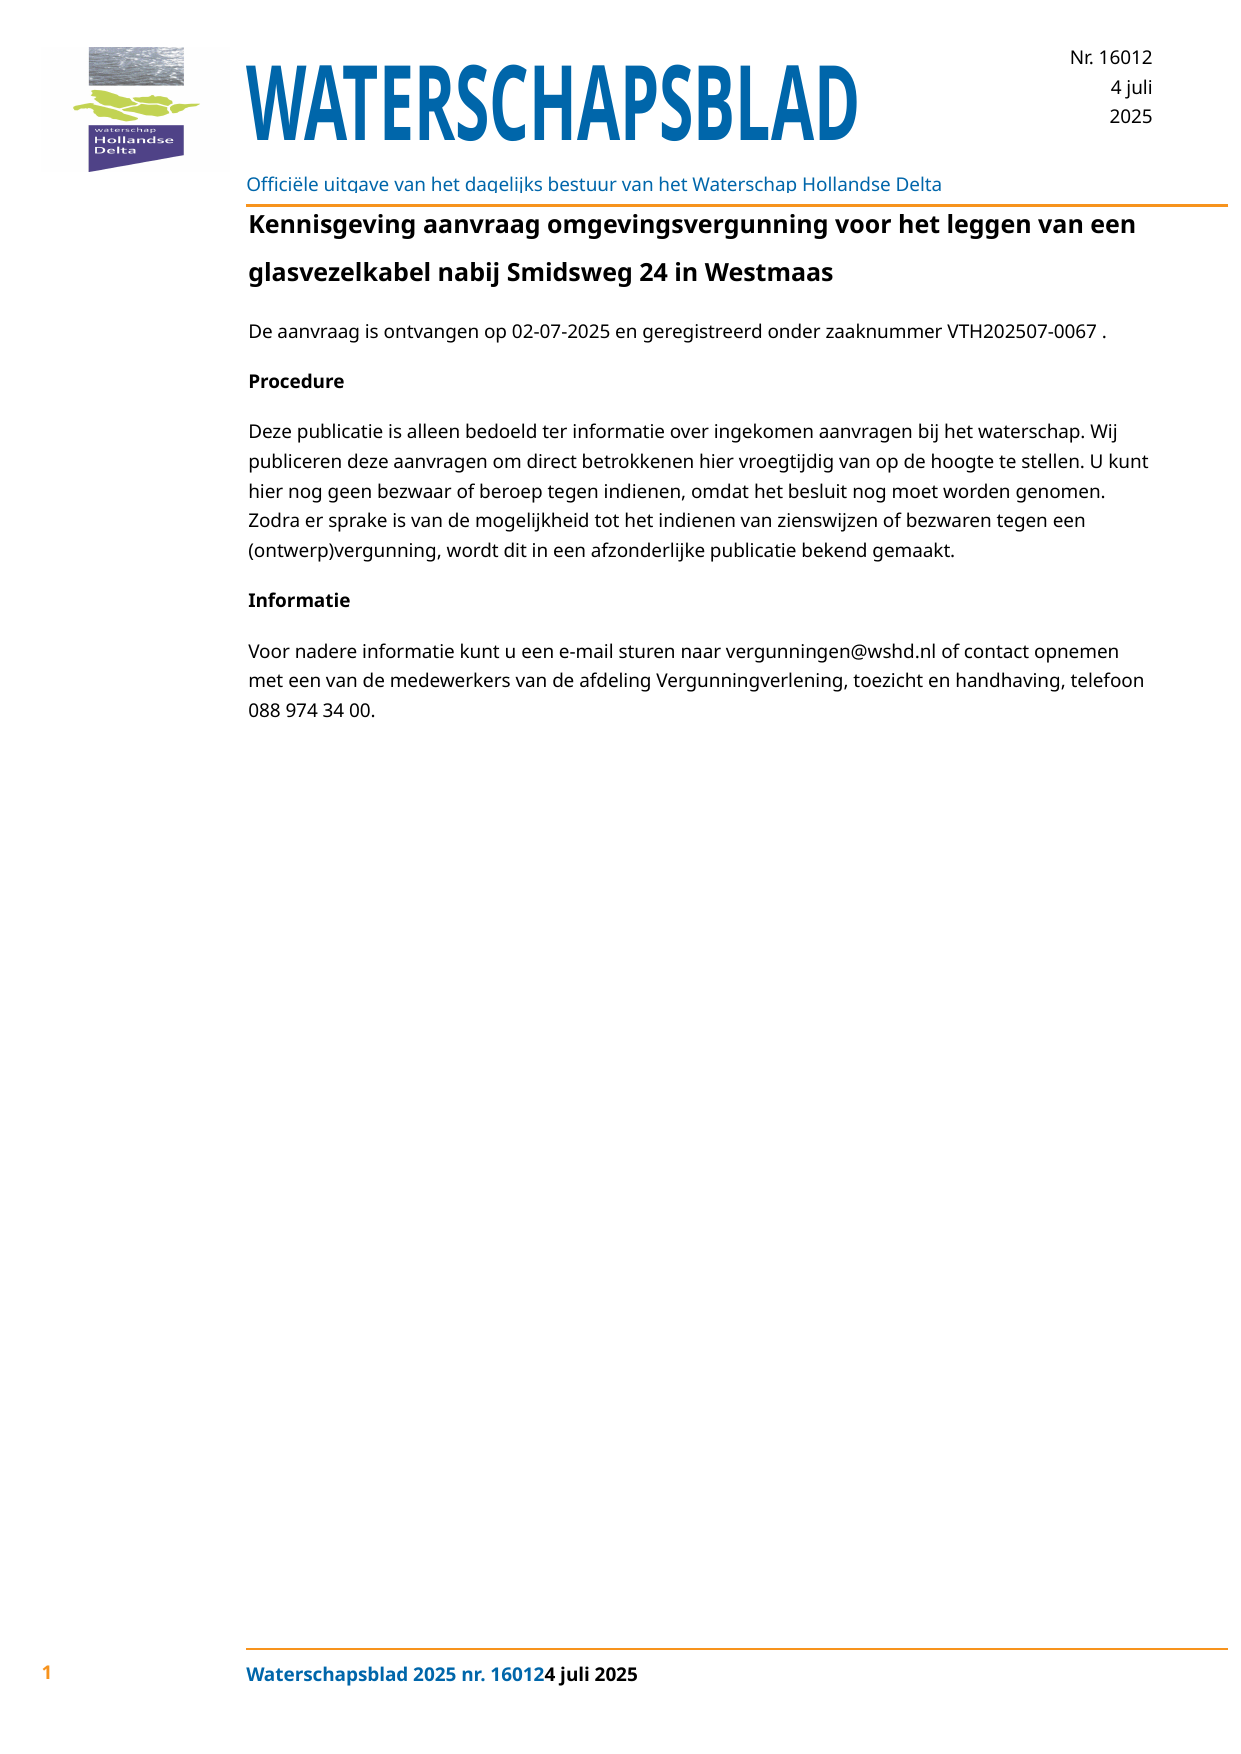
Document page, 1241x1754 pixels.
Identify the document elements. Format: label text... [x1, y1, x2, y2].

text Procedure [248, 368, 1152, 394]
text Deze publicatie is alleen bedoeld ter informatie over ingekomen aanvragen bij het waterschap. Wij publiceren deze aanvragen om direct betrokkenen hier vroegtijdig van op de hoogte te stellen. U kunt hier nog geen bezwaar of beroep tegen indienen, omdat het besluit nog moet worden genomen. Zodra er sprake is van de mogelijkheid tot het indienen van zienswijzen of bezwaren tegen een (ontwerp)vergunning, wordt dit in een afzonderlijke publicatie bekend gemaakt. [248, 419, 1152, 563]
text Voor nadere informatie kunt u een e-mail sturen naar vergunningen@wshd.nl of contact opnemen met een van de medewerkers van de afdeling Vergunningverlening, toezicht en handhaving, telefoon 088 974 34 00. [248, 638, 1152, 723]
text Informatie [248, 587, 1152, 613]
picture [41, 47, 231, 172]
text De aanvraag is ontvangen op 02-07-2025 en geregistreerd onder zaaknummer VTH202507-0067 . [248, 318, 1152, 344]
text Kennisgeving aanvraag omgevingsvergunning voor het leggen van een glasvezelkabel nabij Smidsweg 24 in Westmaas [248, 207, 1152, 288]
